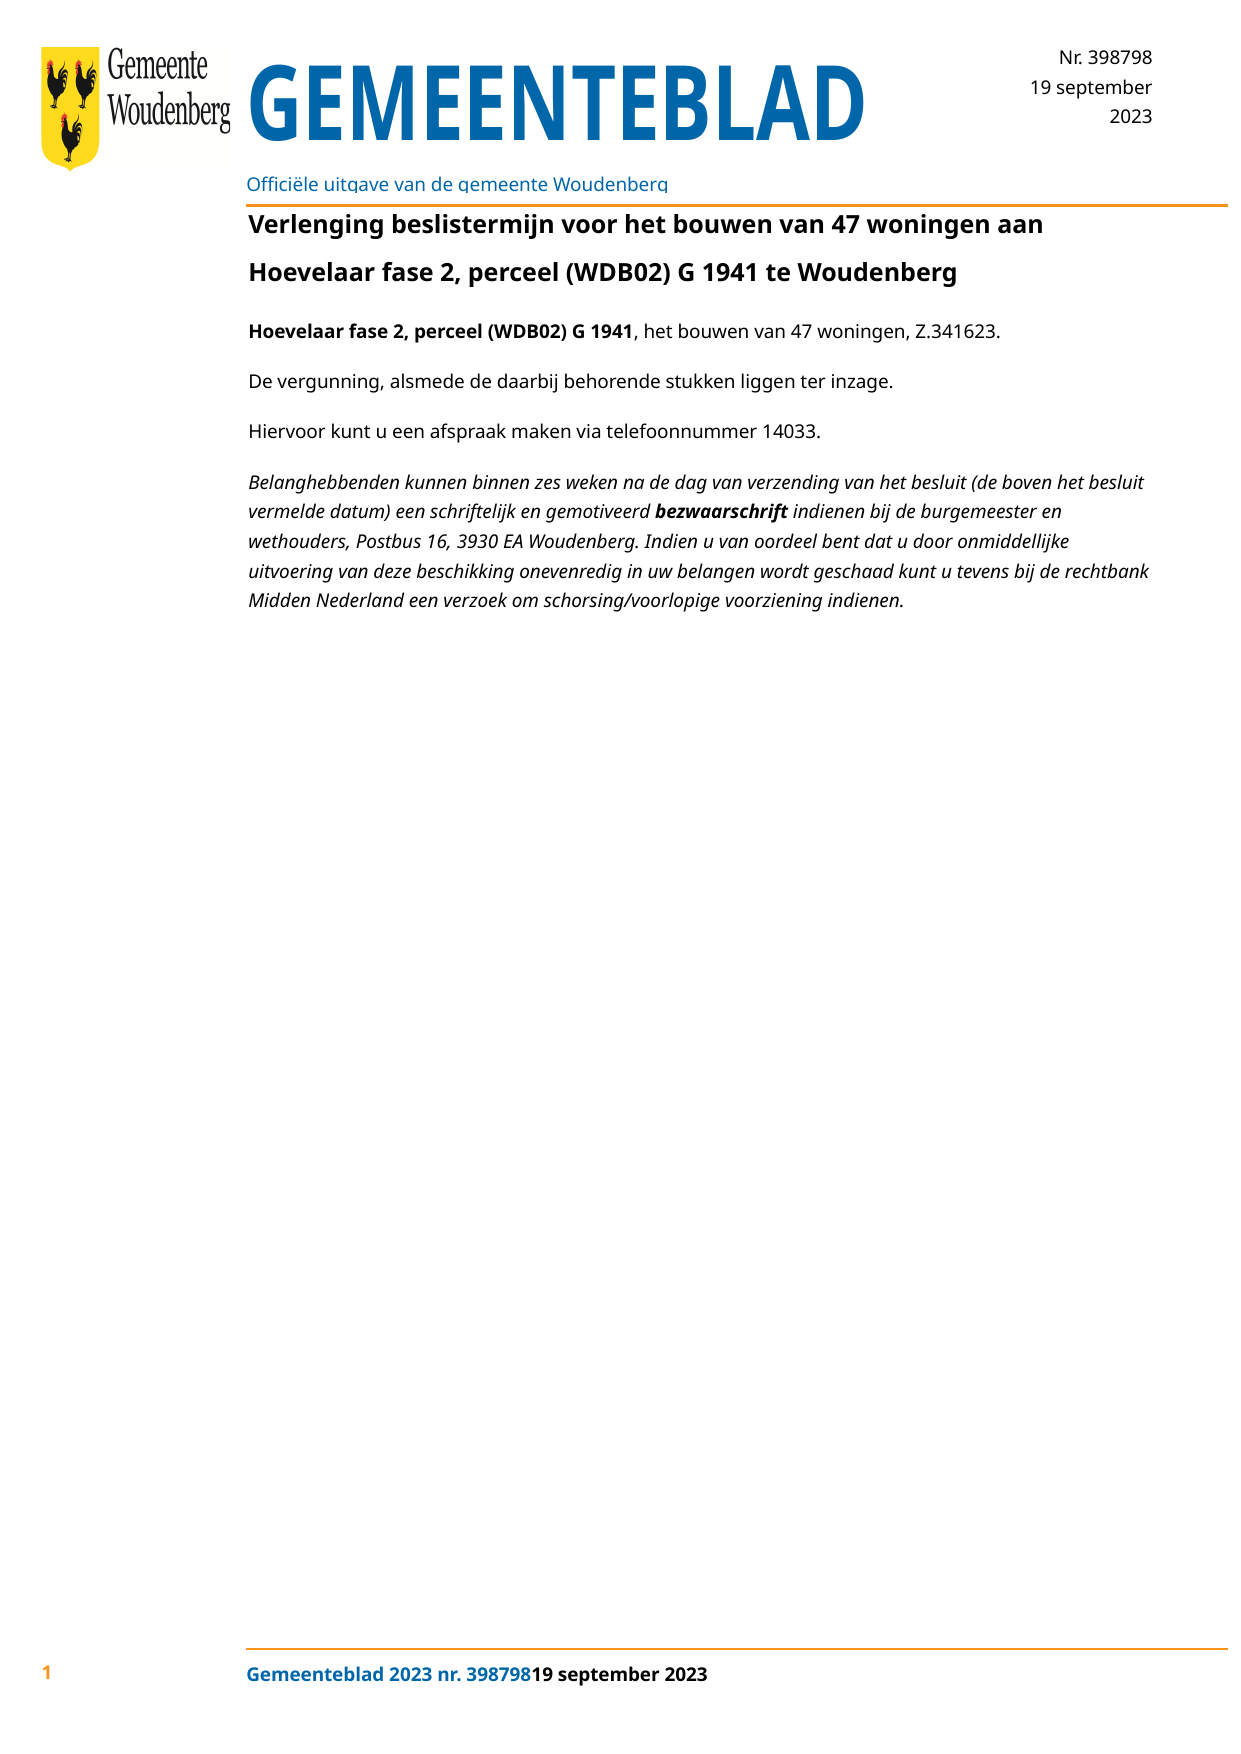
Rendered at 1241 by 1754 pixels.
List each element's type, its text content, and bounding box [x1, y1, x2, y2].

picture [41, 47, 231, 172]
text Belanghebbenden kunnen binnen zes weken na de dag van verzending van het besluit (de boven het besluit vermelde datum) een schriftelijk en gemotiveerd bezwaarschrift indienen bij de burgemeester en wethouders, Postbus 16, 3930 EA Woudenberg. Indien u van oordeel bent dat u door onmiddellijke uitvoering van deze beschikking onevenredig in uw belangen wordt geschaad kunt u tevens bij de rechtbank Midden Nederland een verzoek om schorsing/voorlopige voorziening indienen. [248, 469, 1152, 613]
text Hoevelaar fase 2, perceel (WDB02) G 1941, het bouwen van 47 woningen, Z.341623. [248, 318, 1152, 344]
text De vergunning, alsmede de daarbij behorende stukken liggen ter inzage. [248, 368, 1152, 394]
text Verlenging beslistermijn voor het bouwen van 47 woningen aan Hoevelaar fase 2, perceel (WDB02) G 1941 te Woudenberg [248, 207, 1152, 288]
text Hiervoor kunt u een afspraak maken via telefoonnummer 14033. [248, 419, 1152, 444]
